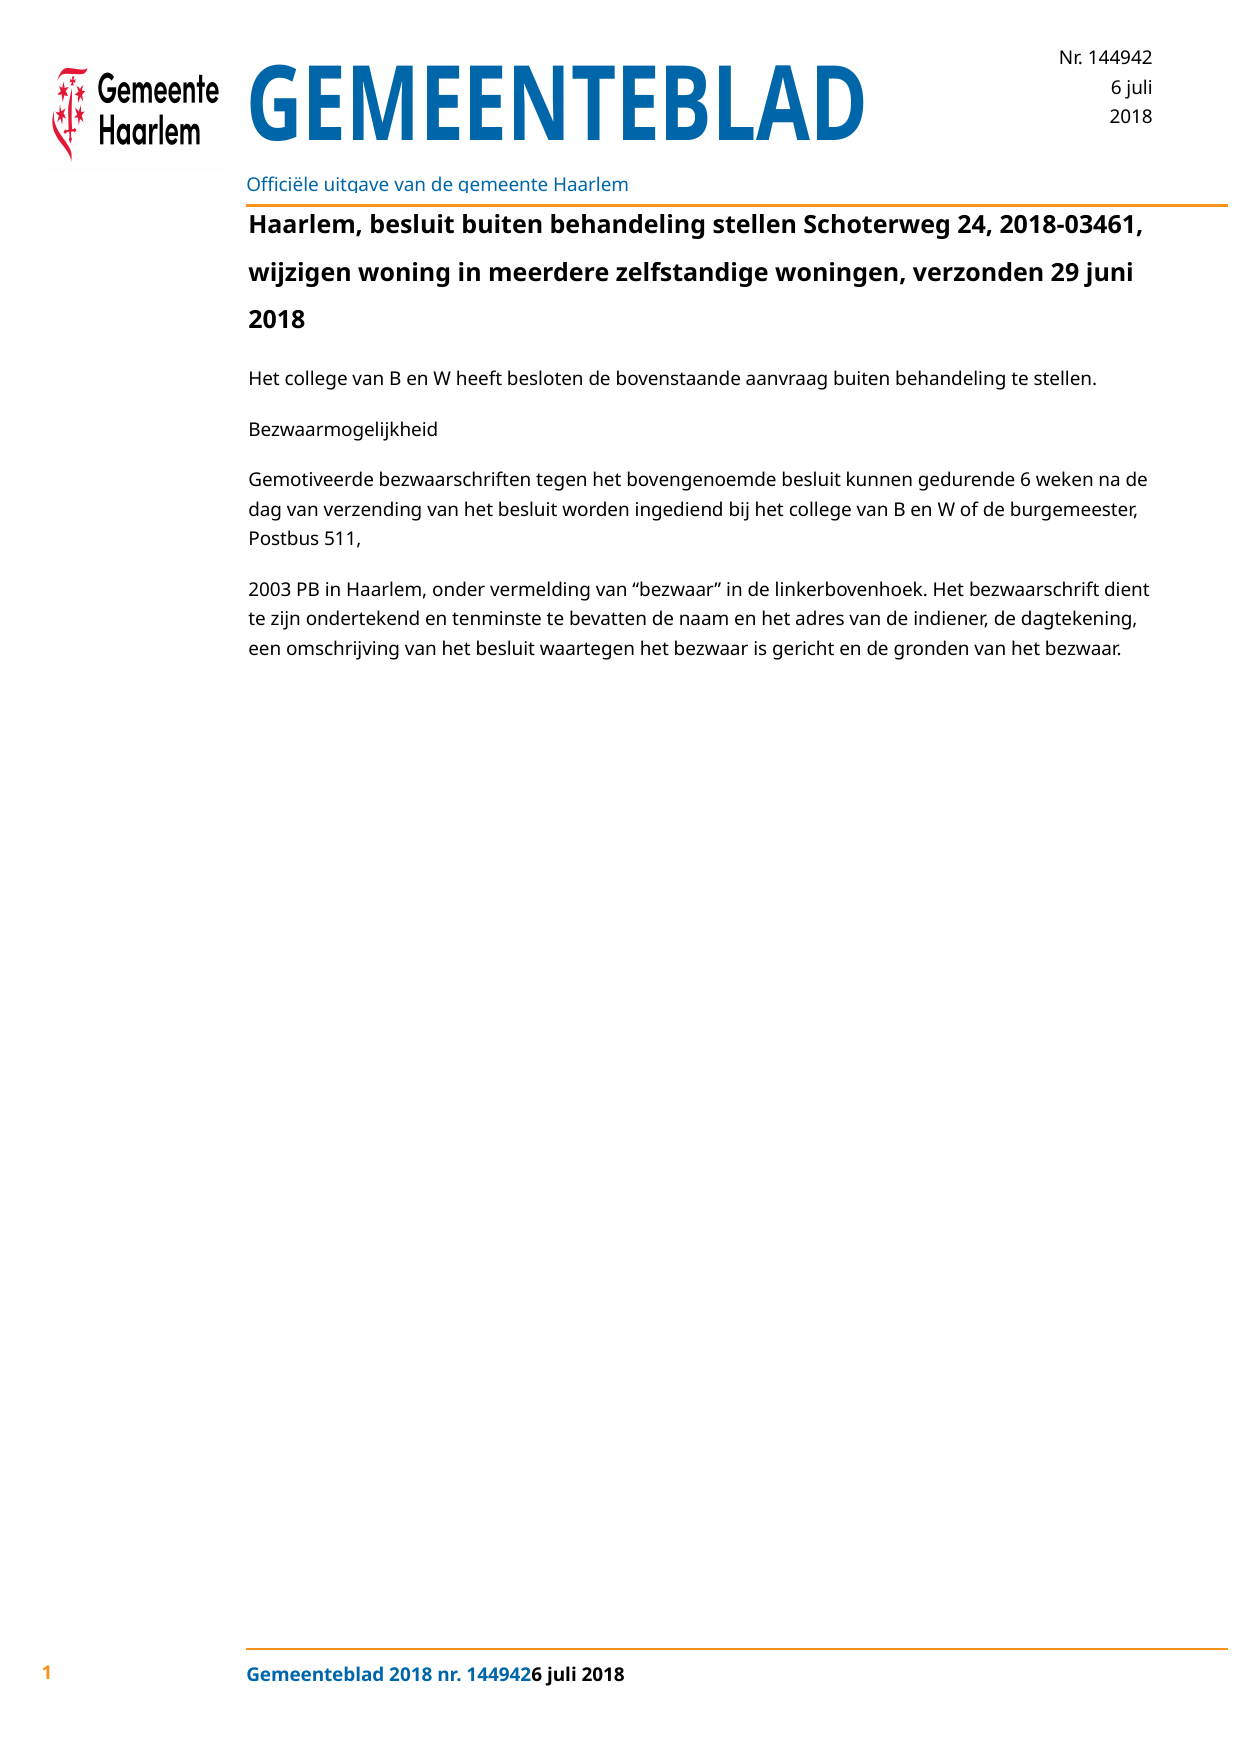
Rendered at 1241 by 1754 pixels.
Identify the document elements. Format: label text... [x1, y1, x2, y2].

text Haarlem, besluit buiten behandeling stellen Schoterweg 24, 2018-03461, wijzigen woning in meerdere zelfstandige woningen, verzonden 29 juni 2018 [248, 207, 1152, 336]
text Het college van B en W heeft besloten de bovenstaande aanvraag buiten behandeling te stellen. [248, 366, 1152, 391]
text Bezwaarmogelijkheid [248, 416, 1152, 442]
text Gemotiveerde bezwaarschriften tegen het bovengenoemde besluit kunnen gedurende 6 weken na de dag van verzending van het besluit worden ingediend bij het college van B en W of de burgemeester, Postbus 511, [248, 466, 1152, 551]
text 2003 PB in Haarlem, onder vermelding van “bezwaar” in de linkerbovenhoek. Het bezwaarschrift dient te zijn ondertekend en tenminste te bevatten de naam en het adres van de indiener, de dagtekening, een omschrijving van het besluit waartegen het bezwaar is gericht en de gronden van het bezwaar. [248, 576, 1152, 661]
picture [41, 47, 231, 172]
